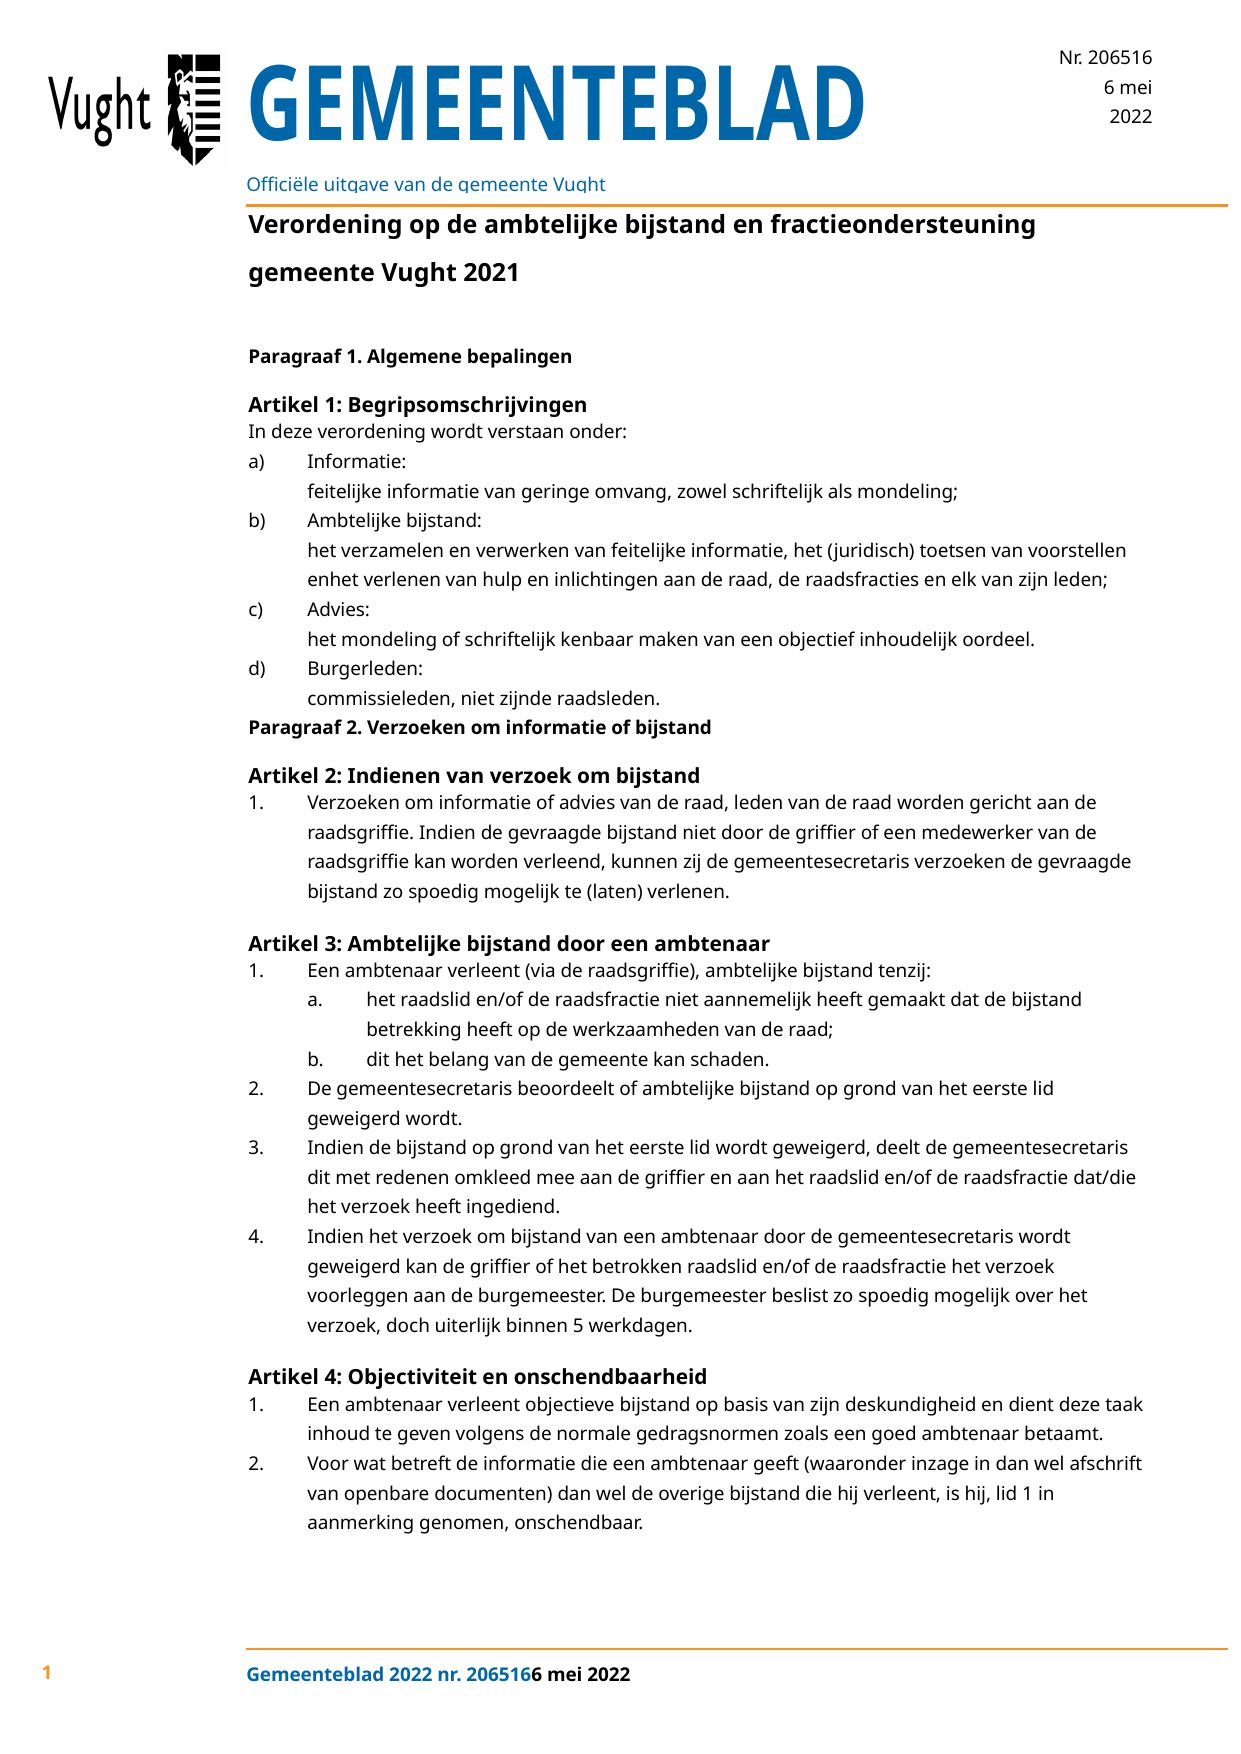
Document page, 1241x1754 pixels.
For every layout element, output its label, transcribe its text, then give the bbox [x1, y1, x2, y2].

list feitelijke informatie van geringe omvang, zowel schriftelijk als mondeling; [248, 478, 1152, 503]
list commissieleden, niet zijnde raadsleden. [248, 685, 1152, 711]
list Advies: [248, 596, 1152, 622]
text Artikel 4: Objectiviteit en onschendbaarheid [248, 1362, 1152, 1391]
list Informatie: [248, 448, 1152, 474]
picture [41, 47, 231, 172]
list het verzamelen en verwerken van feitelijke informatie, het (juridisch) toetsen van voorstellen enhet verlenen van hulp en inlichtingen aan de raad, de raadsfracties en elk van zijn leden; [248, 537, 1152, 592]
list Een ambtenaar verleent objectieve bijstand op basis van zijn deskundigheid en dient deze taak inhoud te geven volgens de normale gedragsnormen zoals een goed ambtenaar betaamt. [248, 1391, 1152, 1446]
text Artikel 1: Begripsomschrijvingen [248, 390, 1152, 419]
list Voor wat betreft de informatie die een ambtenaar geeft (waaronder inzage in dan wel afschrift van openbare documenten) dan wel de overige bijstand die hij verleent, is hij, lid 1 in aanmerking genomen, onschendbaar. [248, 1450, 1152, 1535]
list Burgerleden: [248, 655, 1152, 681]
list het mondeling of schriftelijk kenbaar maken van een objectief inhoudelijk oordeel. [248, 626, 1152, 651]
text In deze verordening wordt verstaan onder: [248, 419, 1152, 444]
list Verzoeken om informatie of advies van de raad, leden van de raad worden gericht aan de raadsgriffie. Indien de gevraagde bijstand niet door de griffier of een medewerker van de raadsgriffie kan worden verleend, kunnen zij de gemeentesecretaris verzoeken de gevraagde bijstand zo spoedig mogelijk te (laten) verlenen. [248, 789, 1152, 904]
text Paragraaf 1. Algemene bepalingen [248, 344, 1152, 369]
text Verordening op de ambtelijke bijstand en fractieondersteuning gemeente Vught 2021 [248, 207, 1152, 288]
list Ambtelijke bijstand: [248, 507, 1152, 533]
text Artikel 3: Ambtelijke bijstand door een ambtenaar [248, 929, 1152, 957]
list De gemeentesecretaris beoordeelt of ambtelijke bijstand op grond van het eerste lid geweigerd wordt. [248, 1075, 1152, 1131]
text Paragraaf 2. Verzoeken om informatie of bijstand [248, 714, 1152, 740]
list dit het belang van de gemeente kan schaden. [307, 1046, 1152, 1072]
list Indien het verzoek om bijstand van een ambtenaar door de gemeentesecretaris wordt geweigerd kan de griffier of het betrokken raadslid en/of de raadsfractie het verzoek voorleggen aan de burgemeester. De burgemeester beslist zo spoedig mogelijk over het verzoek, doch uiterlijk binnen 5 werkdagen. [248, 1223, 1152, 1338]
list Indien de bijstand op grond van het eerste lid wordt geweigerd, deelt de gemeentesecretaris dit met redenen omkleed mee aan de griffier en aan het raadslid en/of de raadsfractie dat/die het verzoek heeft ingediend. [248, 1134, 1152, 1219]
list Een ambtenaar verleent (via de raadsgriffie), ambtelijke bijstand tenzij: [248, 957, 1152, 983]
text Artikel 2: Indienen van verzoek om bijstand [248, 761, 1152, 789]
list het raadslid en/of de raadsfractie niet aannemelijk heeft gemaakt dat de bijstand betrekking heeft op de werkzaamheden van de raad; [307, 987, 1152, 1042]
